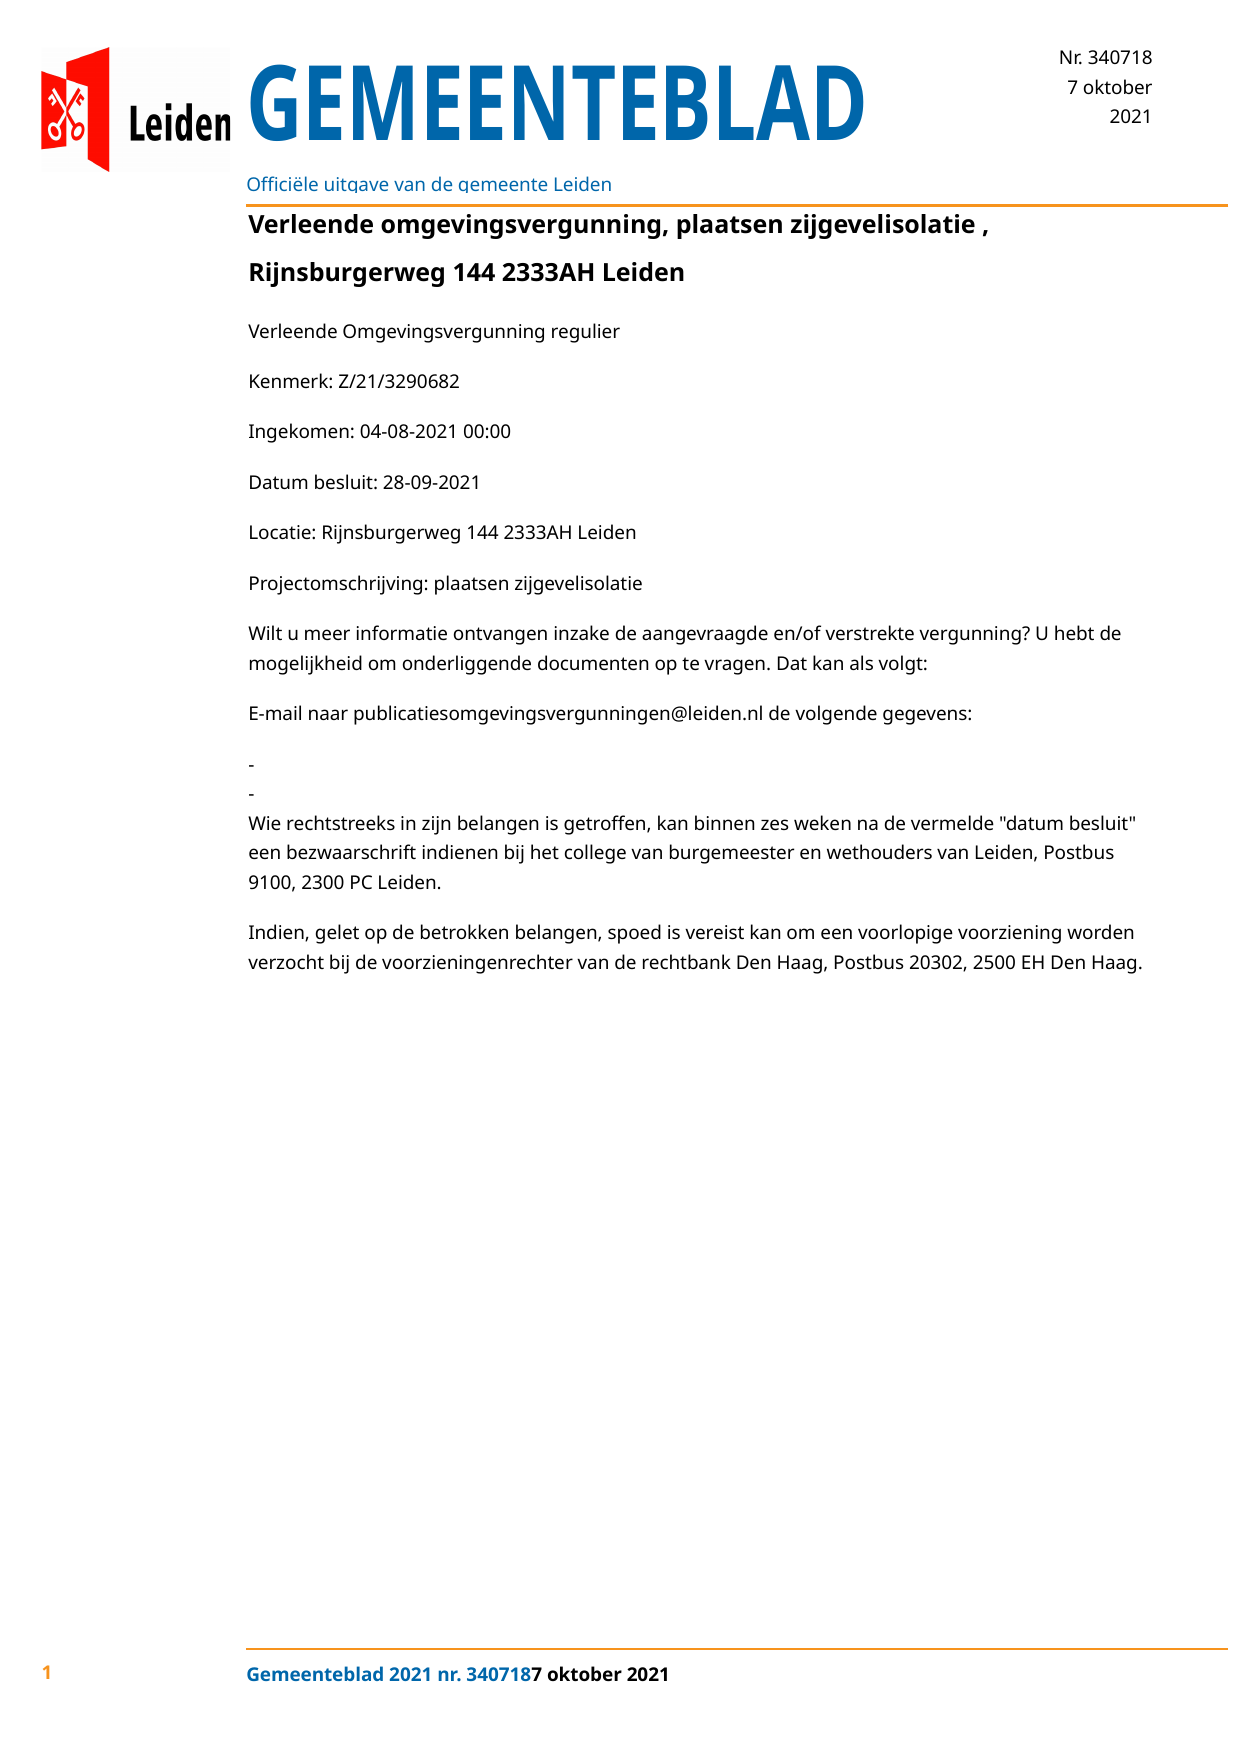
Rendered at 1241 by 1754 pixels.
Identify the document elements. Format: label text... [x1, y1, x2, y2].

text E-mail naar publicatiesomgevingsvergunningen@leiden.nl de volgende gegevens: [248, 700, 1152, 726]
text Projectomschrijving: plaatsen zijgevelisolatie [248, 570, 1152, 596]
text Wie rechtstreeks in zijn belangen is getroffen, kan binnen zes weken na de vermelde "datum besluit" een bezwaarschrift indienen bij het college van burgemeester en wethouders van Leiden, Postbus 9100, 2300 PC Leiden. [248, 810, 1152, 895]
text Kenmerk: Z/21/3290682 [248, 368, 1152, 394]
text Locatie: Rijnsburgerweg 144 2333AH Leiden [248, 519, 1152, 545]
text Indien, gelet op de betrokken belangen, spoed is vereist kan om een voorlopige voorziening worden verzocht bij de voorzieningenrechter van de rechtbank Den Haag, Postbus 20302, 2500 EH Den Haag. [248, 919, 1152, 975]
text Verleende Omgevingsvergunning regulier [248, 318, 1152, 344]
picture [41, 47, 231, 172]
text Wilt u meer informatie ontvangen inzake de aangevraagde en/of verstrekte vergunning? U hebt de mogelijkheid om onderliggende documenten op te vragen. Dat kan als volgt: [248, 620, 1152, 676]
text Ingekomen: 04-08-2021 00:00 [248, 419, 1152, 444]
text Verleende omgevingsvergunning, plaatsen zijgevelisolatie , Rijnsburgerweg 144 2333AH Leiden [248, 207, 1152, 288]
text Datum besluit: 28-09-2021 [248, 469, 1152, 495]
